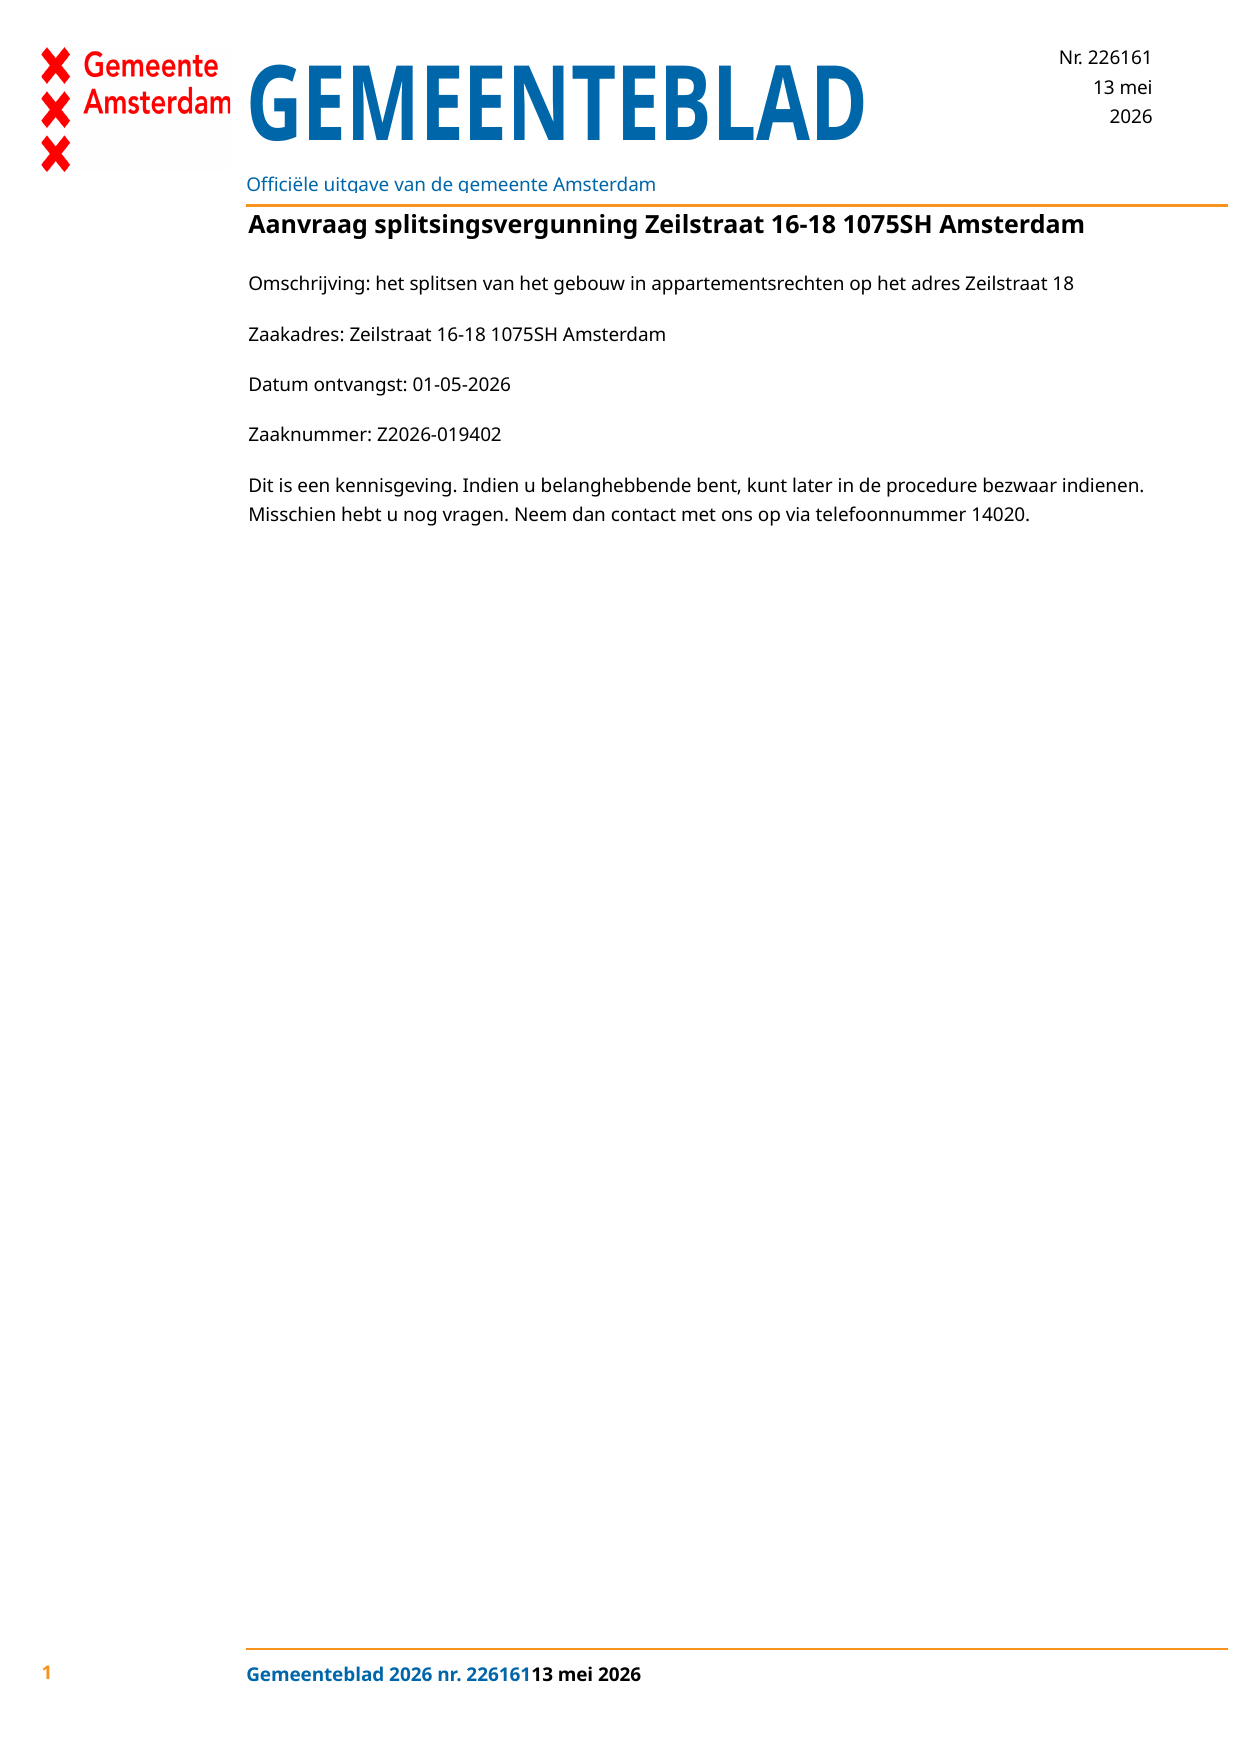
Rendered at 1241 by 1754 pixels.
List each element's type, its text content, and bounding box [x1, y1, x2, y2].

text Dit is een kennisgeving. Indien u belanghebbende bent, kunt later in de procedure bezwaar indienen. Misschien hebt u nog vragen. Neem dan contact met ons op via telefoonnummer 14020. [248, 472, 1152, 527]
text Omschrijving: het splitsen van het gebouw in appartementsrechten op het adres Zeilstraat 18 [248, 270, 1152, 296]
picture [41, 47, 231, 172]
text Aanvraag splitsingsvergunning Zeilstraat 16-18 1075SH Amsterdam [248, 207, 1152, 241]
text Zaakadres: Zeilstraat 16-18 1075SH Amsterdam [248, 321, 1152, 346]
text Zaaknummer: Z2026-019402 [248, 422, 1152, 447]
text Datum ontvangst: 01-05-2026 [248, 371, 1152, 397]
